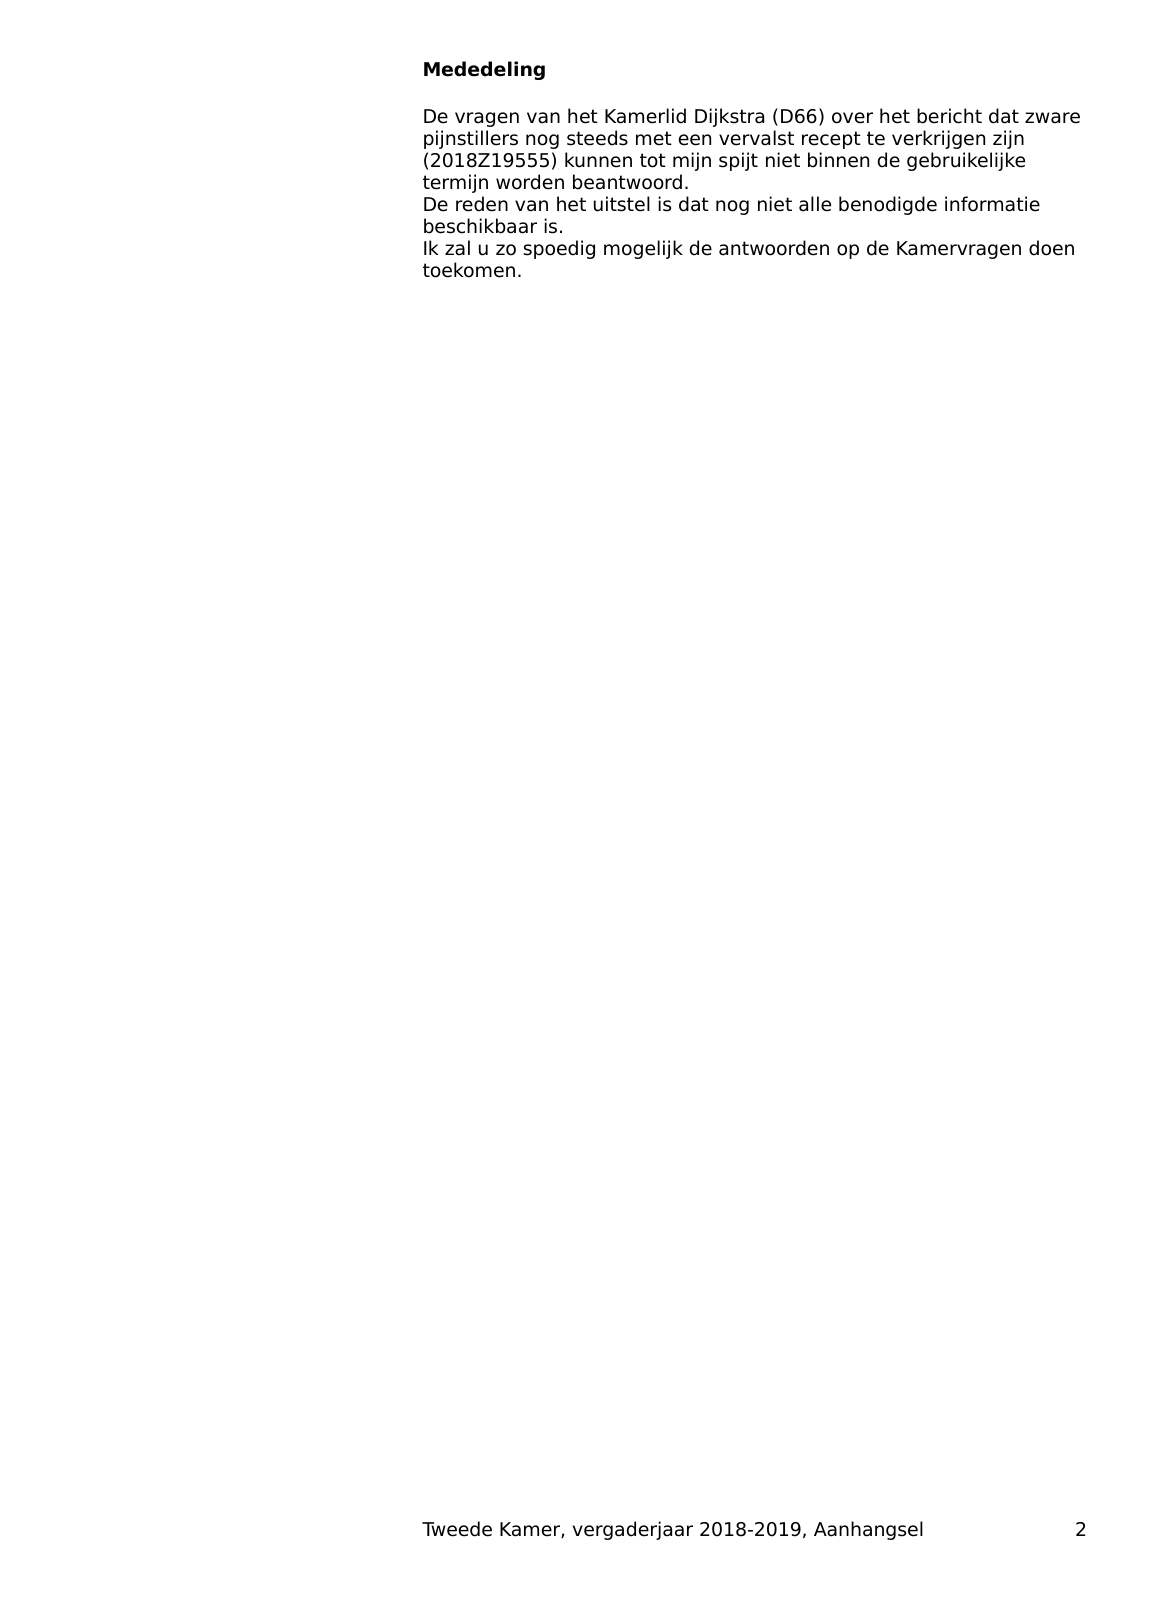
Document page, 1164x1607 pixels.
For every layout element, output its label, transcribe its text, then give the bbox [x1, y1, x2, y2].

text Ik zal u zo spoedig mogelijk de antwoorden op de Kamervragen doen toekomen. [422, 238, 1087, 282]
text De reden van het uitstel is dat nog niet alle benodigde informatie beschikbaar is. [422, 194, 1087, 238]
subtitle Mededeling [422, 59, 1087, 81]
text De vragen van het Kamerlid Dijkstra (D66) over het bericht dat zware pijnstillers nog steeds met een vervalst recept te verkrijgen zijn (2018Z19555) kunnen tot mijn spijt niet binnen de gebruikelijke termijn worden beantwoord. [422, 106, 1087, 194]
